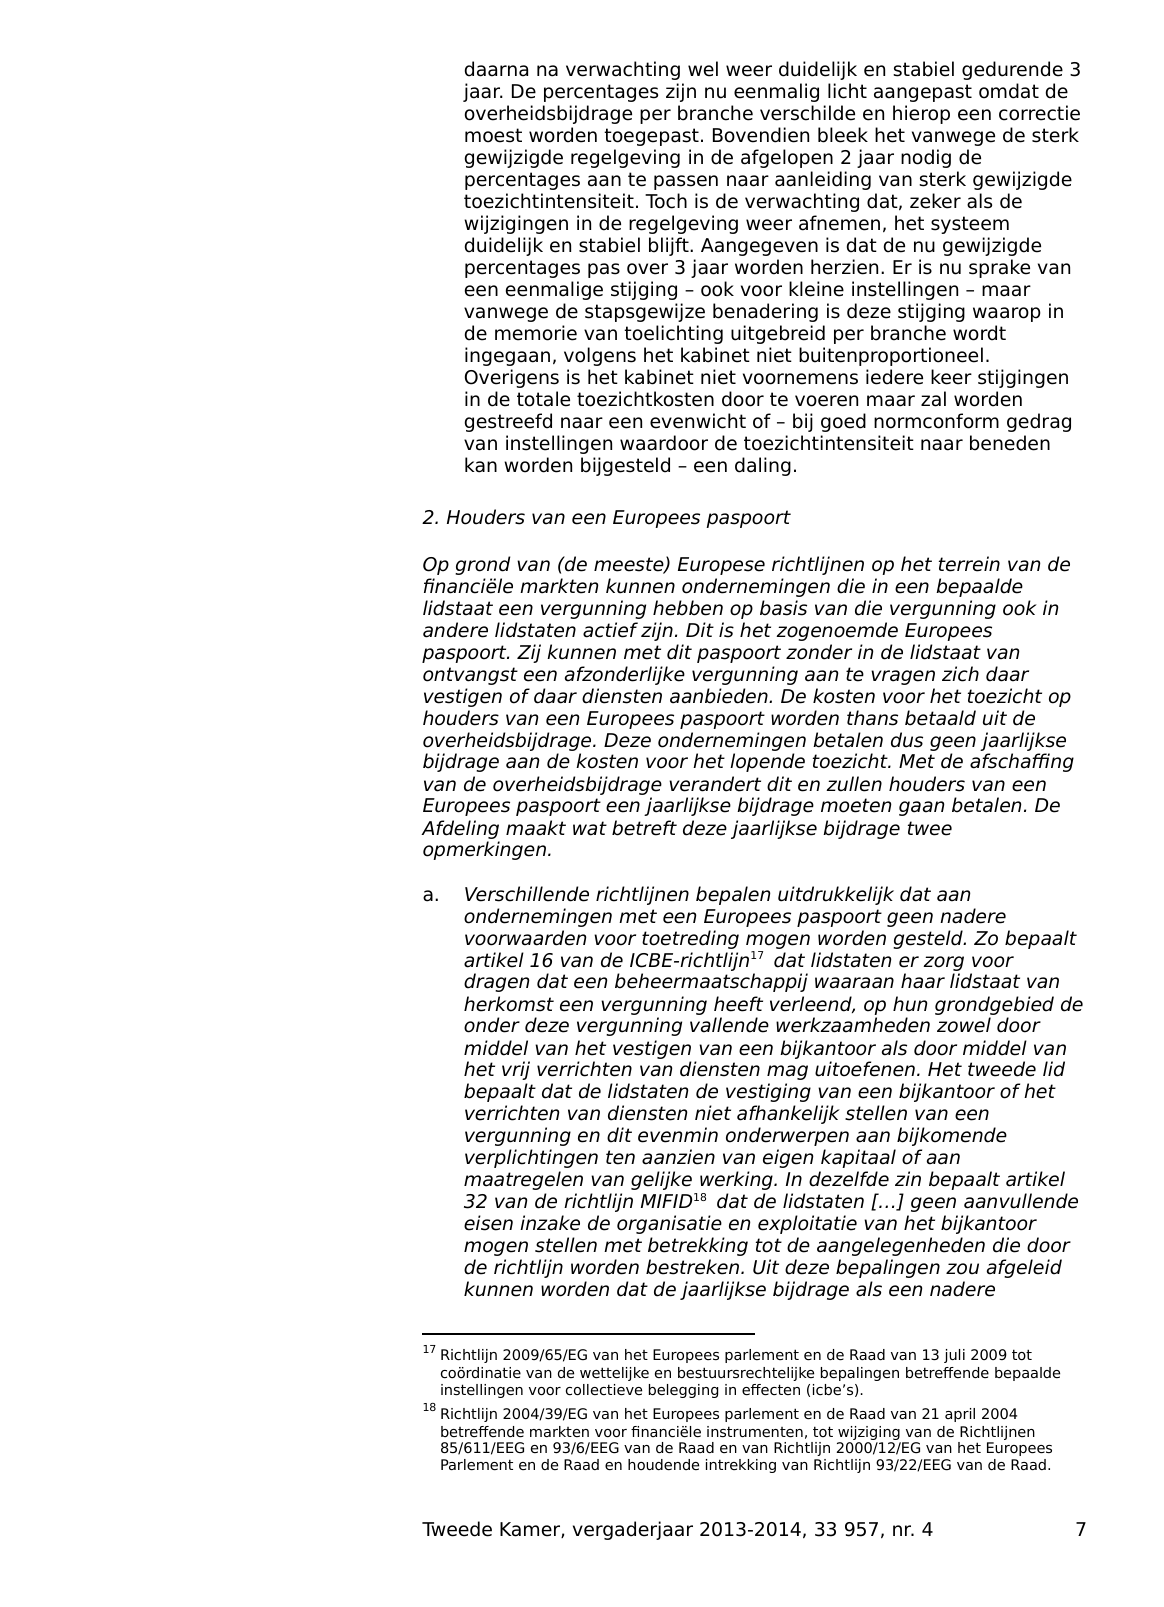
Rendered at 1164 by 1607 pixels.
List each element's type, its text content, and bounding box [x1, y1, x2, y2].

text Richtlijn 2004/39/EG van het Europees parlement en de Raad van 21 april 2004 betreffende markten voor financiële instrumenten, tot wijziging van de Richtlijnen 85/611/EEG en 93/6/EEG van de Raad en van Richtlijn 2000/12/EG van het Europees Parlement en de Raad en houdende intrekking van Richtlijn 93/22/EEG van de Raad. [422, 1402, 1087, 1474]
text Op grond van (de meeste) Europese richtlijnen op het terrein van de financiële markten kunnen ondernemingen die in een bepaalde lidstaat een vergunning hebben op basis van die vergunning ook in andere lidstaten actief zijn. Dit is het zogenoemde Europees paspoort. Zij kunnen met dit paspoort zonder in de lidstaat van ontvangst een afzonderlijke vergunning aan te vragen zich daar vestigen of daar diensten aanbieden. De kosten voor het toezicht op houders van een Europees paspoort worden thans betaald uit de overheidsbijdrage. Deze ondernemingen betalen dus geen jaarlijkse bijdrage aan de kosten voor het lopende toezicht. Met de afschaffing van de overheidsbijdrage verandert dit en zullen houders van een Europees paspoort een jaarlijkse bijdrage moeten gaan betalen. De Afdeling maakt wat betreft deze jaarlijkse bijdrage twee opmerkingen. [422, 554, 1087, 861]
text a. Verschillende richtlijnen bepalen uitdrukkelijk dat aan ondernemingen met een Europees paspoort geen nadere voorwaarden voor toetreding mogen worden gesteld. Zo bepaalt artikel 16 van de ICBE-richtlijn dat lidstaten er zorg voor dragen dat een beheermaatschappij waaraan haar lidstaat van herkomst een vergunning heeft verleend, op hun grondgebied de onder deze vergunning vallende werkzaamheden zowel door middel van het vestigen van een bijkantoor als door middel van het vrij verrichten van diensten mag uitoefenen. Het tweede lid bepaalt dat de lidstaten de vestiging van een bijkantoor of het verrichten van diensten niet afhankelijk stellen van een vergunning en dit evenmin onderwerpen aan bijkomende verplichtingen ten aanzien van eigen kapitaal of aan maatregelen van gelijke werking. In dezelfde zin bepaalt artikel 32 van de richtlijn MIFID dat de lidstaten […] geen aanvullende eisen inzake de organisatie en exploitatie van het bijkantoor mogen stellen met betrekking tot de aangelegenheden die door de richtlijn worden bestreken. Uit deze bepalingen zou afgeleid kunnen worden dat de jaarlijkse bijdrage als een nadere [422, 883, 1087, 1301]
subtitle 2. Houders van een Europees paspoort [422, 507, 1087, 529]
text daarna na verwachting wel weer duidelijk en stabiel gedurende 3 jaar. De percentages zijn nu eenmalig licht aangepast omdat de overheidsbijdrage per branche verschilde en hierop een correctie moest worden toegepast. Bovendien bleek het vanwege de sterk gewijzigde regelgeving in de afgelopen 2 jaar nodig de percentages aan te passen naar aanleiding van sterk gewijzigde toezichtintensiteit. Toch is de verwachting dat, zeker als de wijzigingen in de regelgeving weer afnemen, het systeem duidelijk en stabiel blijft. Aangegeven is dat de nu gewijzigde percentages pas over 3 jaar worden herzien. Er is nu sprake van een eenmalige stijging – ook voor kleine instellingen – maar vanwege de stapsgewijze benadering is deze stijging waarop in de memorie van toelichting uitgebreid per branche wordt ingegaan, volgens het kabinet niet buitenproportioneel. Overigens is het kabinet niet voornemens iedere keer stijgingen in de totale toezichtkosten door te voeren maar zal worden gestreefd naar een evenwicht of – bij goed normconform gedrag van instellingen waardoor de toezichtintensiteit naar beneden kan worden bijgesteld – een daling. [422, 59, 1087, 477]
text Richtlijn 2009/65/EG van het Europees parlement en de Raad van 13 juli 2009 tot coördinatie van de wettelijke en bestuursrechtelijke bepalingen betreffende bepaalde instellingen voor collectieve belegging in effecten (icbe’s). [422, 1343, 1087, 1399]
